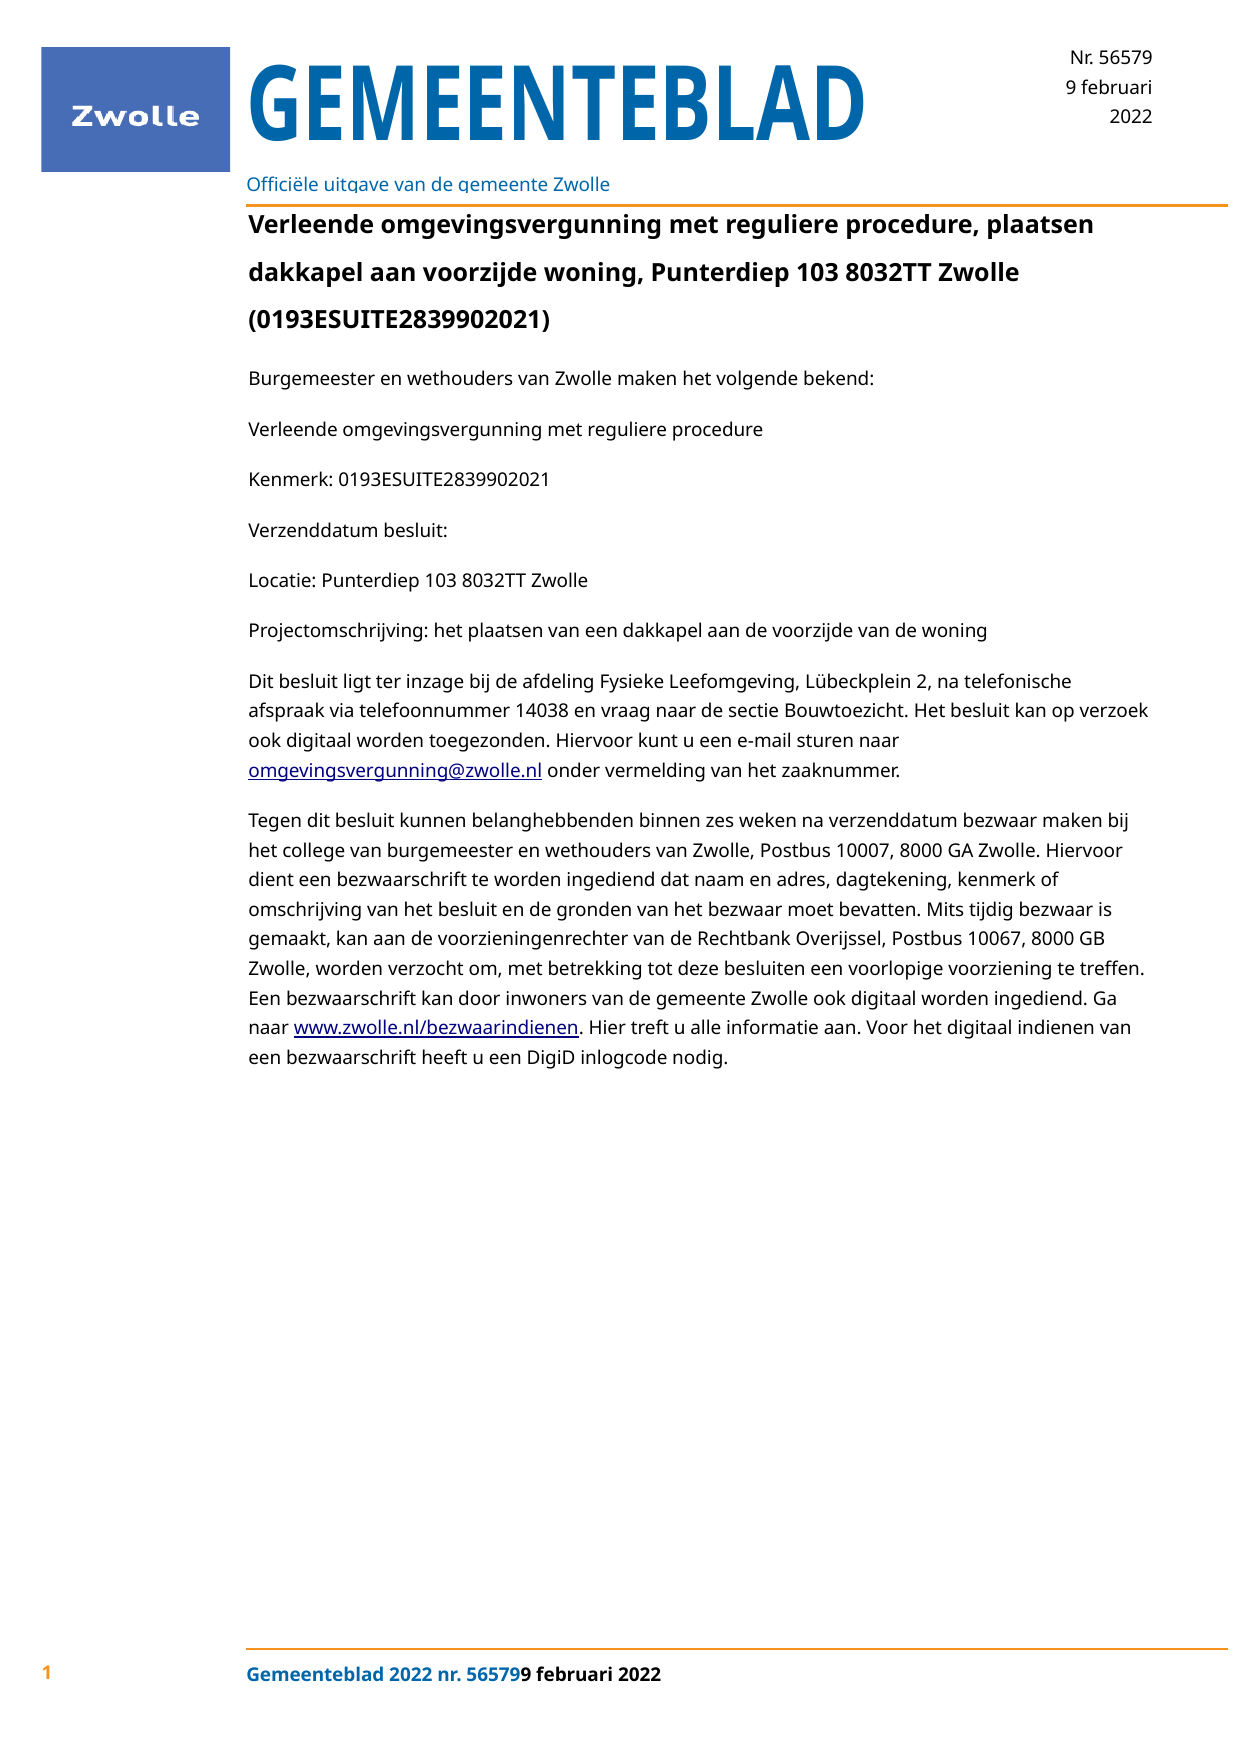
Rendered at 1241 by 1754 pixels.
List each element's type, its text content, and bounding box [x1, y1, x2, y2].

text Locatie: Punterdiep 103 8032TT Zwolle [248, 567, 1152, 593]
text Tegen dit besluit kunnen belanghebbenden binnen zes weken na verzenddatum bezwaar maken bij het college van burgemeester en wethouders van Zwolle, Postbus 10007, 8000 GA Zwolle. Hiervoor dient een bezwaarschrift te worden ingediend dat naam en adres, dagtekening, kenmerk of omschrijving van het besluit en de gronden van het bezwaar moet bevatten. Mits tijdig bezwaar is gemaakt, kan aan de voorzieningenrechter van de Rechtbank Overijssel, Postbus 10067, 8000 GB Zwolle, worden verzocht om, met betrekking tot deze besluiten een voorlopige voorziening te treffen. Een bezwaarschrift kan door inwoners van de gemeente Zwolle ook digitaal worden ingediend. Ga naar www.zwolle.nl/bezwaarindienen. Hier treft u alle informatie aan. Voor het digitaal indienen van een bezwaarschrift heeft u een DigiD inlogcode nodig. [248, 807, 1152, 1069]
text Dit besluit ligt ter inzage bij de afdeling Fysieke Leefomgeving, Lübeckplein 2, na telefonische afspraak via telefoonnummer 14038 en vraag naar de sectie Bouwtoezicht. Het besluit kan op verzoek ook digitaal worden toegezonden. Hiervoor kunt u een e-mail sturen naar omgevingsvergunning@zwolle.nl onder vermelding van het zaaknummer. [248, 668, 1152, 782]
text Verleende omgevingsvergunning met reguliere procedure [248, 416, 1152, 442]
text Kenmerk: 0193ESUITE2839902021 [248, 466, 1152, 492]
text Projectomschrijving: het plaatsen van een dakkapel aan de voorzijde van de woning [248, 618, 1152, 643]
picture [41, 47, 231, 172]
text Verzenddatum besluit: [248, 517, 1152, 542]
text Verleende omgevingsvergunning met reguliere procedure, plaatsen dakkapel aan voorzijde woning, Punterdiep 103 8032TT Zwolle (0193ESUITE2839902021) [248, 207, 1152, 336]
text Burgemeester en wethouders van Zwolle maken het volgende bekend: [248, 366, 1152, 391]
